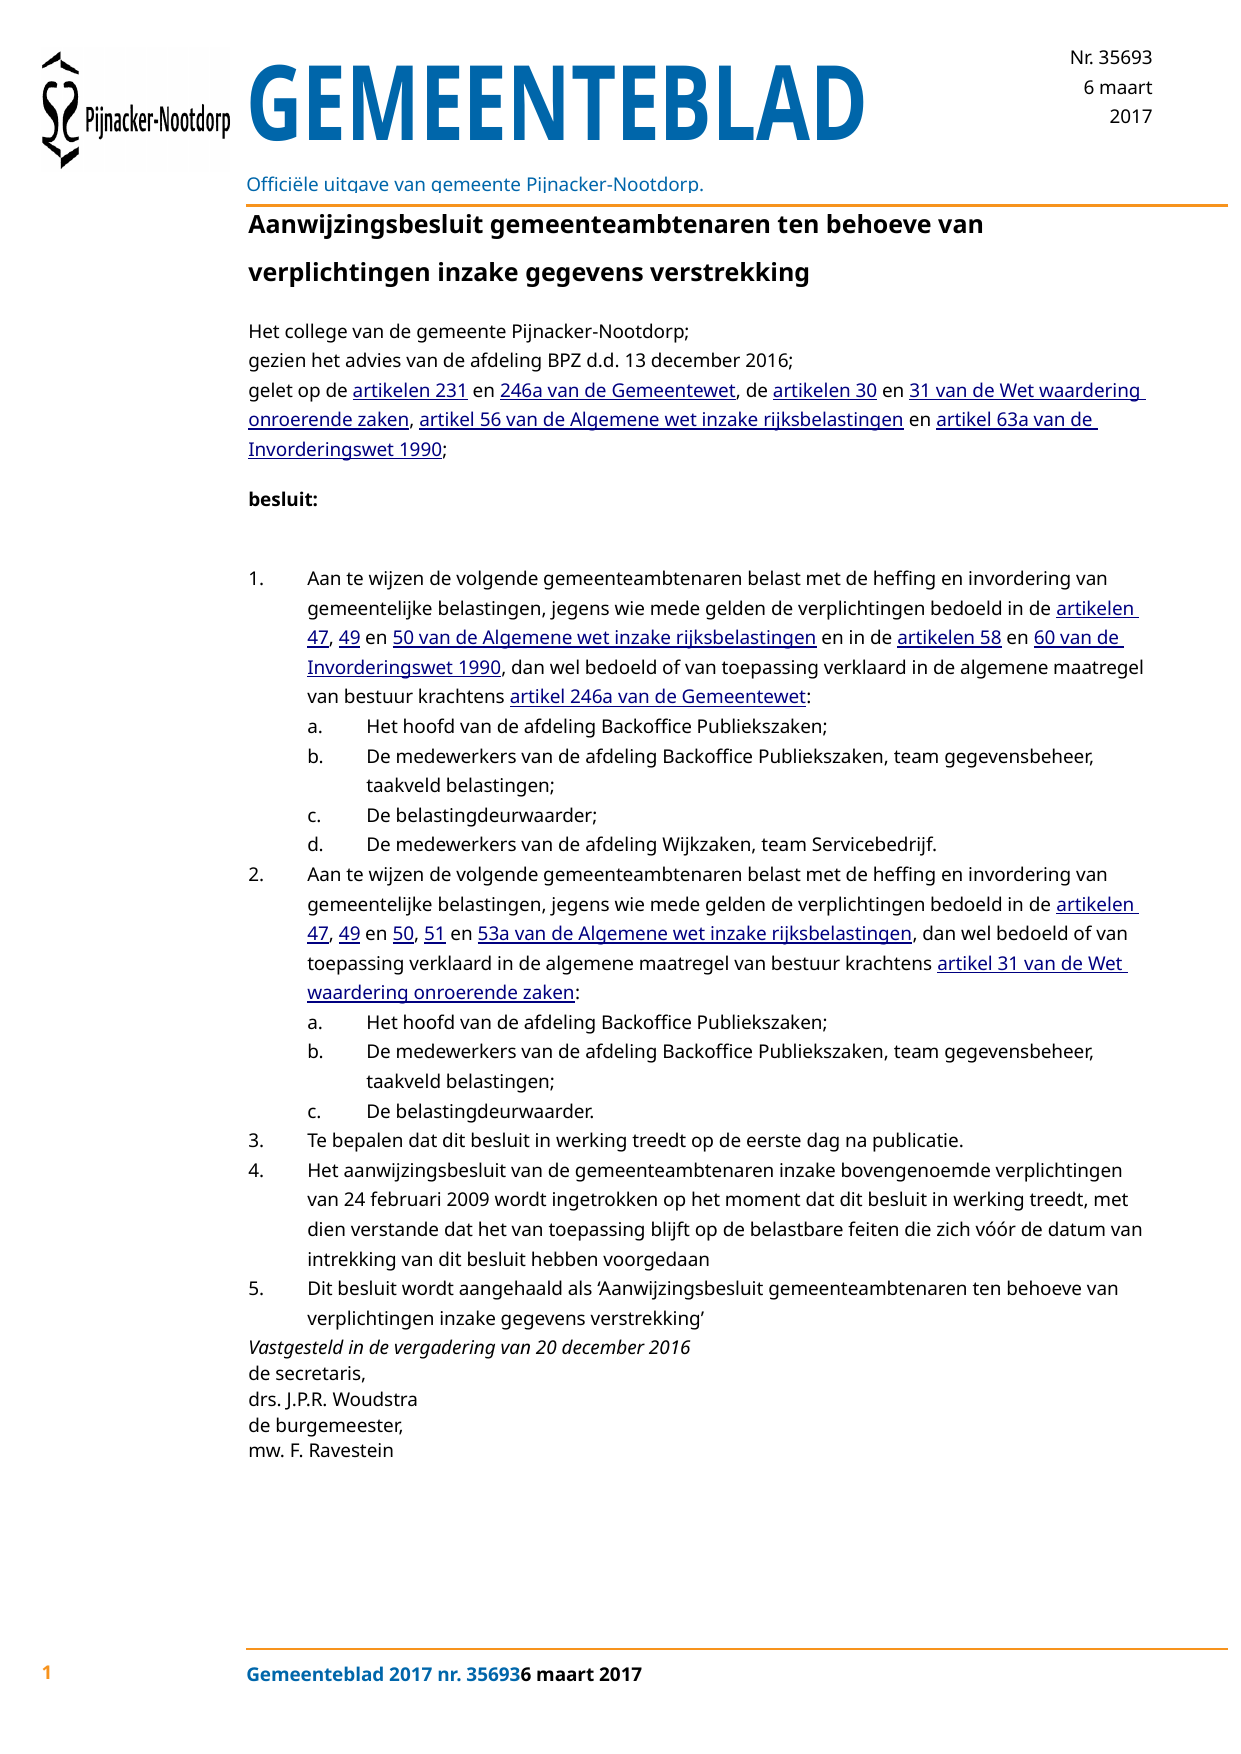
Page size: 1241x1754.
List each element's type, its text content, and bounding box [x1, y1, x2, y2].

list Dit besluit wordt aangehaald als ‘Aanwijzingsbesluit gemeenteambtenaren ten behoeve van verplichtingen inzake gegevens verstrekking’ [248, 1275, 1152, 1331]
list De medewerkers van de afdeling Backoffice Publiekszaken, team gegevensbeheer, taakveld belastingen; [307, 743, 1152, 798]
list Aan te wijzen de volgende gemeenteambtenaren belast met de heffing en invordering van gemeentelijke belastingen, jegens wie mede gelden de verplichtingen bedoeld in de artikelen 47, 49 en 50, 51 en 53a van de Algemene wet inzake rijksbelastingen, dan wel bedoeld of van toepassing verklaard in de algemene maatregel van bestuur krachtens artikel 31 van de Wet waardering onroerende zaken: [248, 861, 1152, 1005]
text gelet op de artikelen 231 en 246a van de Gemeentewet, de artikelen 30 en 31 van de Wet waardering onroerende zaken, artikel 56 van de Algemene wet inzake rijksbelastingen en artikel 63a van de Invorderingswet 1990; [248, 377, 1152, 462]
list De medewerkers van de afdeling Backoffice Publiekszaken, team gegevensbeheer, taakveld belastingen; [307, 1039, 1152, 1094]
list Het aanwijzingsbesluit van de gemeenteambtenaren inzake bovengenoemde verplichtingen van 24 februari 2009 wordt ingetrokken op het moment dat dit besluit in werking treedt, met dien verstande dat het van toepassing blijft op de belastbare feiten die zich vóór de datum van intrekking van dit besluit hebben voorgedaan [248, 1157, 1152, 1272]
text de secretaris, [248, 1360, 1152, 1386]
text besluit: [248, 487, 1152, 512]
list Het hoofd van de afdeling Backoffice Publiekszaken; [307, 713, 1152, 739]
text Aanwijzingsbesluit gemeenteambtenaren ten behoeve van verplichtingen inzake gegevens verstrekking [248, 207, 1152, 288]
text mw. F. Ravestein [248, 1437, 1152, 1463]
text de burgemeester, [248, 1412, 1152, 1437]
list Aan te wijzen de volgende gemeenteambtenaren belast met de heffing en invordering van gemeentelijke belastingen, jegens wie mede gelden de verplichtingen bedoeld in de artikelen 47, 49 en 50 van de Algemene wet inzake rijksbelastingen en in de artikelen 58 en 60 van de Invorderingswet 1990, dan wel bedoeld of van toepassing verklaard in de algemene maatregel van bestuur krachtens artikel 246a van de Gemeentewet: [248, 565, 1152, 709]
text drs. J.P.R. Woudstra [248, 1386, 1152, 1412]
list Het hoofd van de afdeling Backoffice Publiekszaken; [307, 1009, 1152, 1035]
list De medewerkers van de afdeling Wijkzaken, team Servicebedrijf. [307, 832, 1152, 857]
list De belastingdeurwaarder; [307, 802, 1152, 828]
text gezien het advies van de afdeling BPZ d.d. 13 december 2016; [248, 347, 1152, 373]
list De belastingdeurwaarder. [307, 1098, 1152, 1124]
picture [41, 47, 231, 172]
text Het college van de gemeente Pijnacker-Nootdorp; [248, 318, 1152, 344]
list Te bepalen dat dit besluit in werking treedt op de eerste dag na publicatie. [248, 1127, 1152, 1153]
text Vastgesteld in de vergadering van 20 december 2016 [248, 1334, 1152, 1360]
